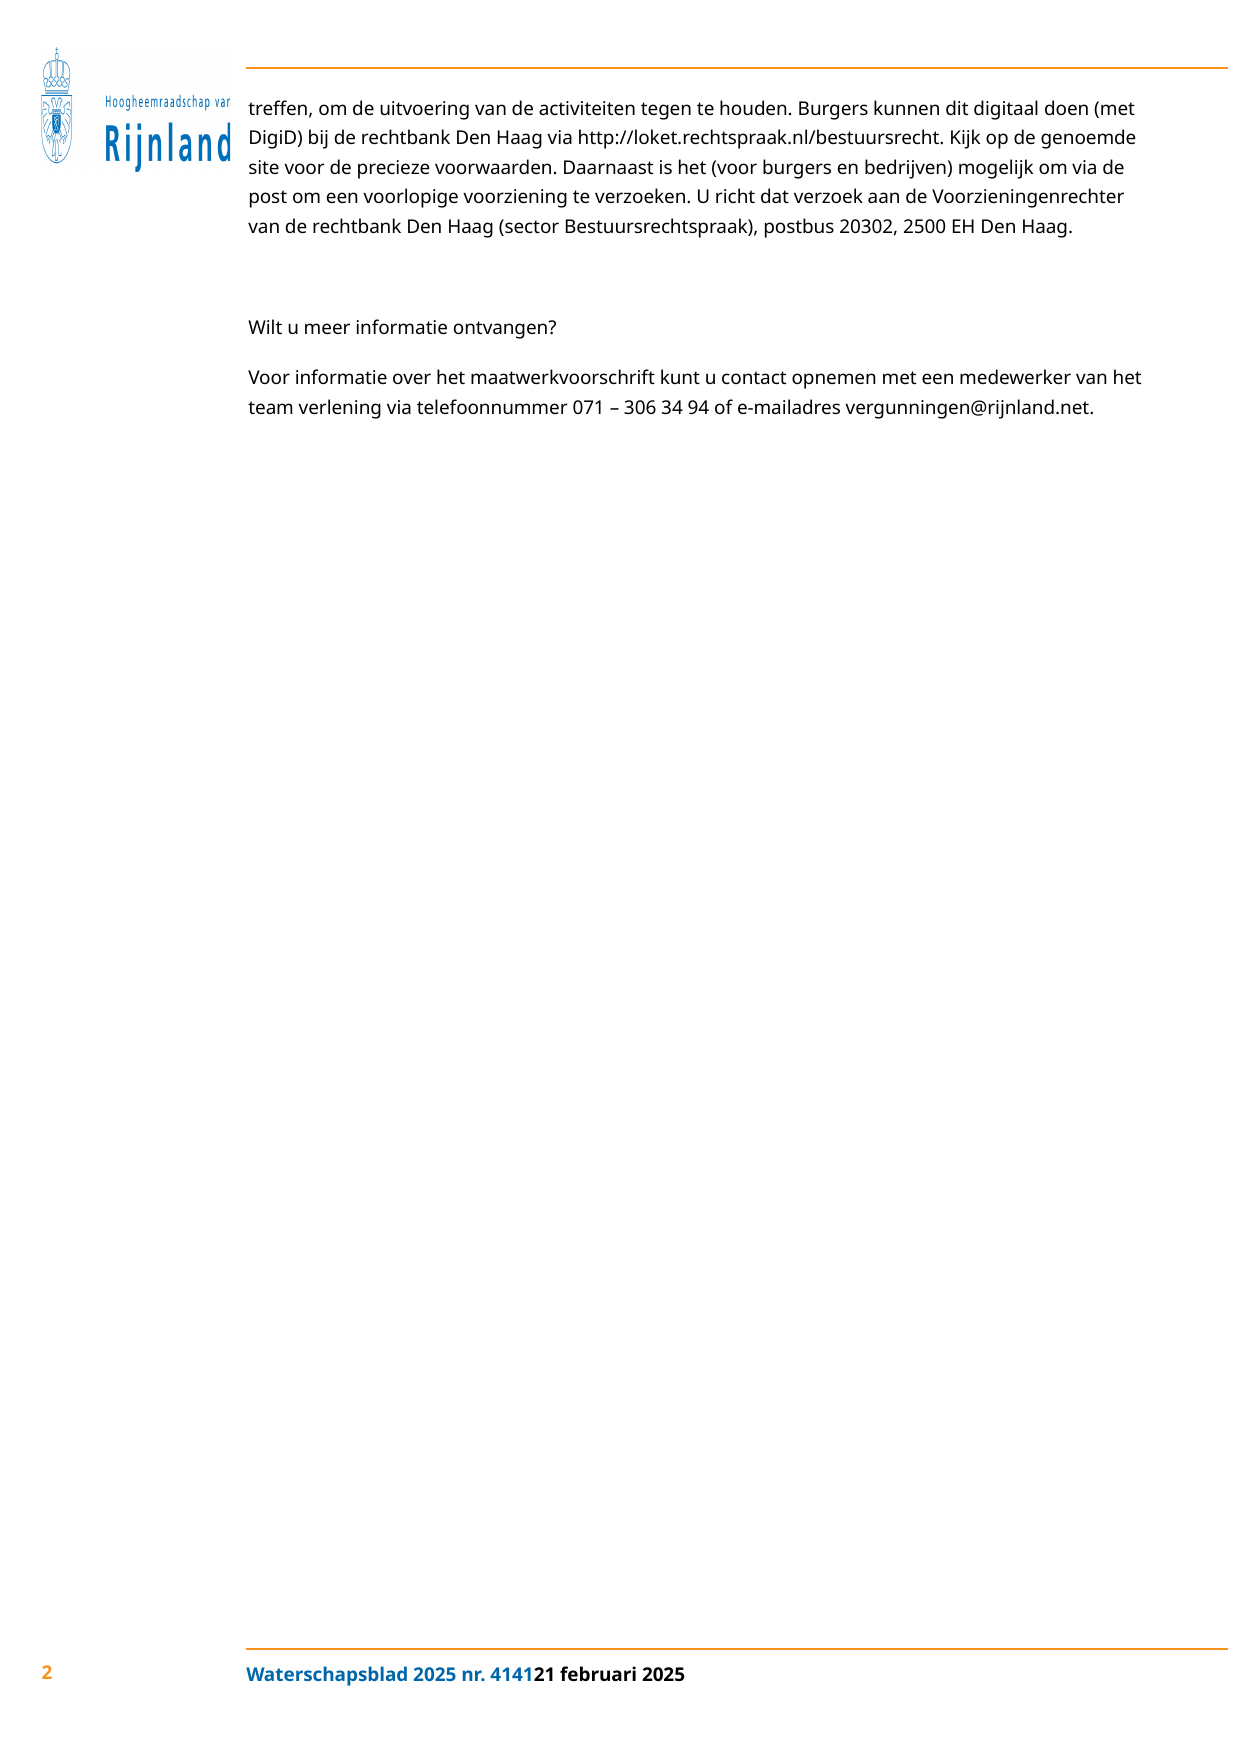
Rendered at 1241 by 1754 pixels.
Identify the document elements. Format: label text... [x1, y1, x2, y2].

text Voor informatie over het maatwerkvoorschrift kunt u contact opnemen met een medewerker van het team verlening via telefoonnummer 071 – 306 34 94 of e-mailadres vergunningen@rijnland.net. [248, 364, 1152, 420]
text treffen, om de uitvoering van de activiteiten tegen te houden. Burgers kunnen dit digitaal doen (met DigiD) bij de rechtbank Den Haag via http://loket.rechtspraak.nl/bestuursrecht. Kijk op de genoemde site voor de precieze voorwaarden. Daarnaast is het (voor burgers en bedrijven) mogelijk om via de post om een voorlopige voorziening te verzoeken. U richt dat verzoek aan de Voorzieningenrechter van de rechtbank Den Haag (sector Bestuursrechtspraak), postbus 20302, 2500 EH Den Haag. [248, 95, 1152, 239]
text Wilt u meer informatie ontvangen? [248, 314, 1152, 340]
picture [41, 47, 231, 172]
